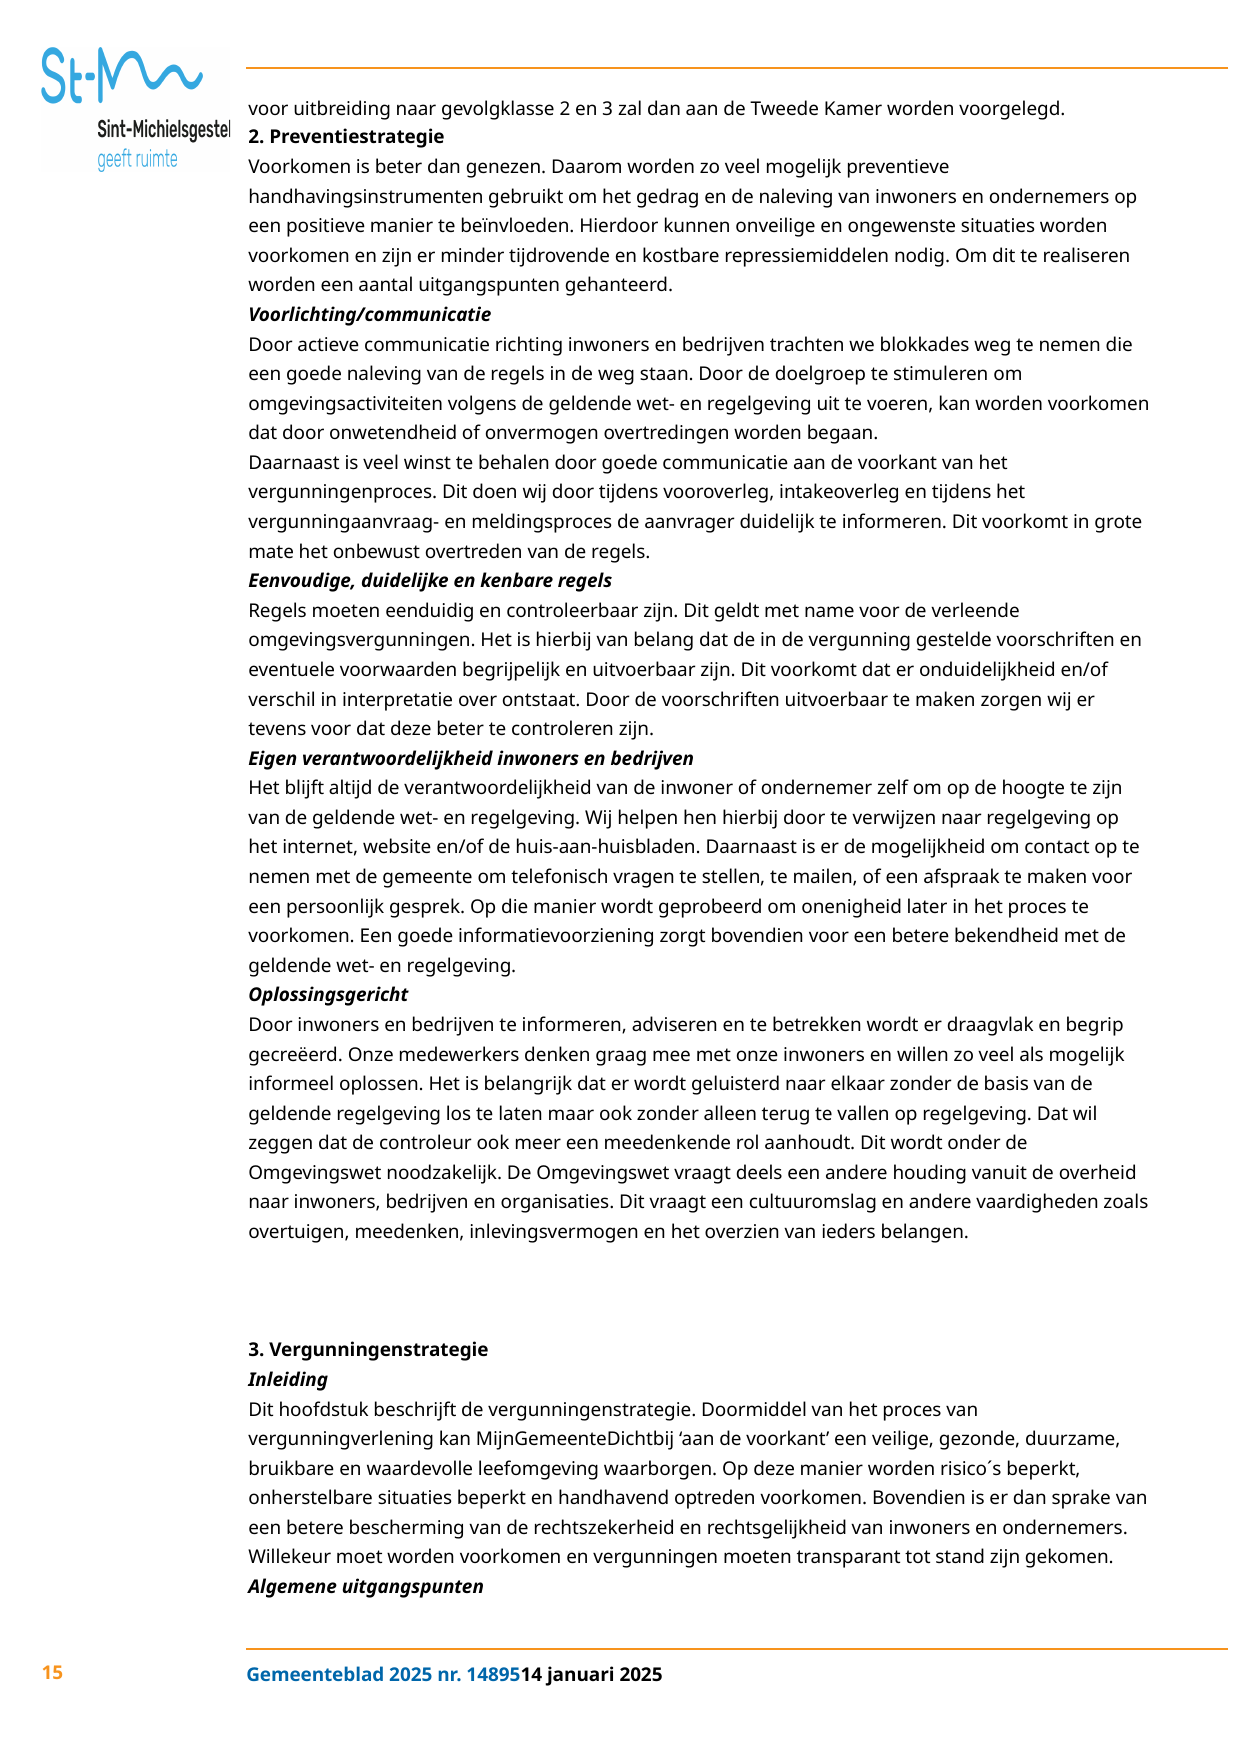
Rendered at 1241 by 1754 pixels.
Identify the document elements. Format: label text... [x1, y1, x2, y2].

text Inleiding [248, 1366, 1152, 1392]
text Voorkomen is beter dan genezen. Daarom worden zo veel mogelijk preventieve handhavingsinstrumenten gebruikt om het gedrag en de naleving van inwoners en ondernemers op een positieve manier te beïnvloeden. Hierdoor kunnen onveilige en ongewenste situaties worden voorkomen en zijn er minder tijdrovende en kostbare repressiemiddelen nodig. Om dit te realiseren worden een aantal uitgangspunten gehanteerd. [248, 153, 1152, 297]
text 3. Vergunningenstrategie [248, 1337, 1152, 1362]
table_header voor uitbreiding naar gevolgklasse 2 en 3 zal dan aan de Tweede Kamer worden voorgelegd. [248, 95, 1152, 121]
picture [41, 47, 231, 172]
text Daarnaast is veel winst te behalen door goede communicatie aan de voorkant van het vergunningenproces. Dit doen wij door tijdens vooroverleg, intakeoverleg en tijdens het vergunningaanvraag- en meldingsproces de aanvrager duidelijk te informeren. Dit voorkomt in grote mate het onbewust overtreden van de regels. [248, 449, 1152, 564]
text Het blijft altijd de verantwoordelijkheid van de inwoner of ondernemer zelf om op de hoogte te zijn van de geldende wet- en regelgeving. Wij helpen hen hierbij door te verwijzen naar regelgeving op het internet, website en/of de huis-aan-huisbladen. Daarnaast is er de mogelijkheid om contact op te nemen met de gemeente om telefonisch vragen te stellen, te mailen, of een afspraak te maken voor een persoonlijk gesprek. Op die manier wordt geprobeerd om onenigheid later in het proces te voorkomen. Een goede informatievoorziening zorgt bovendien voor een betere bekendheid met de geldende wet- en regelgeving. [248, 774, 1152, 978]
text Eenvoudige, duidelijke en kenbare regels [248, 567, 1152, 593]
text Algemene uitgangspunten [248, 1573, 1152, 1599]
text Voorlichting/communicatie [248, 301, 1152, 327]
text Door actieve communicatie richting inwoners en bedrijven trachten we blokkades weg te nemen die een goede naleving van de regels in de weg staan. Door de doelgroep te stimuleren om omgevingsactiviteiten volgens de geldende wet- en regelgeving uit te voeren, kan worden voorkomen dat door onwetendheid of onvermogen overtredingen worden begaan. [248, 331, 1152, 445]
text Dit hoofdstuk beschrijft de vergunningenstrategie. Doormiddel van het proces van vergunningverlening kan MijnGemeenteDichtbij ‘aan de voorkant’ een veilige, gezonde, duurzame, bruikbare en waardevolle leefomgeving waarborgen. Op deze manier worden risico´s beperkt, onherstelbare situaties beperkt en handhavend optreden voorkomen. Bovendien is er dan sprake van een betere bescherming van de rechtszekerheid en rechtsgelijkheid van inwoners en ondernemers. Willekeur moet worden voorkomen en vergunningen moeten transparant tot stand zijn gekomen. [248, 1396, 1152, 1569]
text 2. Preventiestrategie [248, 124, 1152, 149]
text Door inwoners en bedrijven te informeren, adviseren en te betrekken wordt er draagvlak en begrip gecreëerd. Onze medewerkers denken graag mee met onze inwoners en willen zo veel als mogelijk informeel oplossen. Het is belangrijk dat er wordt geluisterd naar elkaar zonder de basis van de geldende regelgeving los te laten maar ook zonder alleen terug te vallen op regelgeving. Dat wil zeggen dat de controleur ook meer een meedenkende rol aanhoudt. Dit wordt onder de Omgevingswet noodzakelijk. De Omgevingswet vraagt deels een andere houding vanuit de overheid naar inwoners, bedrijven en organisaties. Dit vraagt een cultuuromslag en andere vaardigheden zoals overtuigen, meedenken, inlevingsvermogen en het overzien van ieders belangen. [248, 1011, 1152, 1244]
text Oplossingsgericht [248, 982, 1152, 1007]
text Regels moeten eenduidig en controleerbaar zijn. Dit geldt met name voor de verleende omgevingsvergunningen. Het is hierbij van belang dat de in de vergunning gestelde voorschriften en eventuele voorwaarden begrijpelijk en uitvoerbaar zijn. Dit voorkomt dat er onduidelijkheid en/of verschil in interpretatie over ontstaat. Door de voorschriften uitvoerbaar te maken zorgen wij er tevens voor dat deze beter te controleren zijn. [248, 597, 1152, 741]
text Eigen verantwoordelijkheid inwoners en bedrijven [248, 745, 1152, 771]
